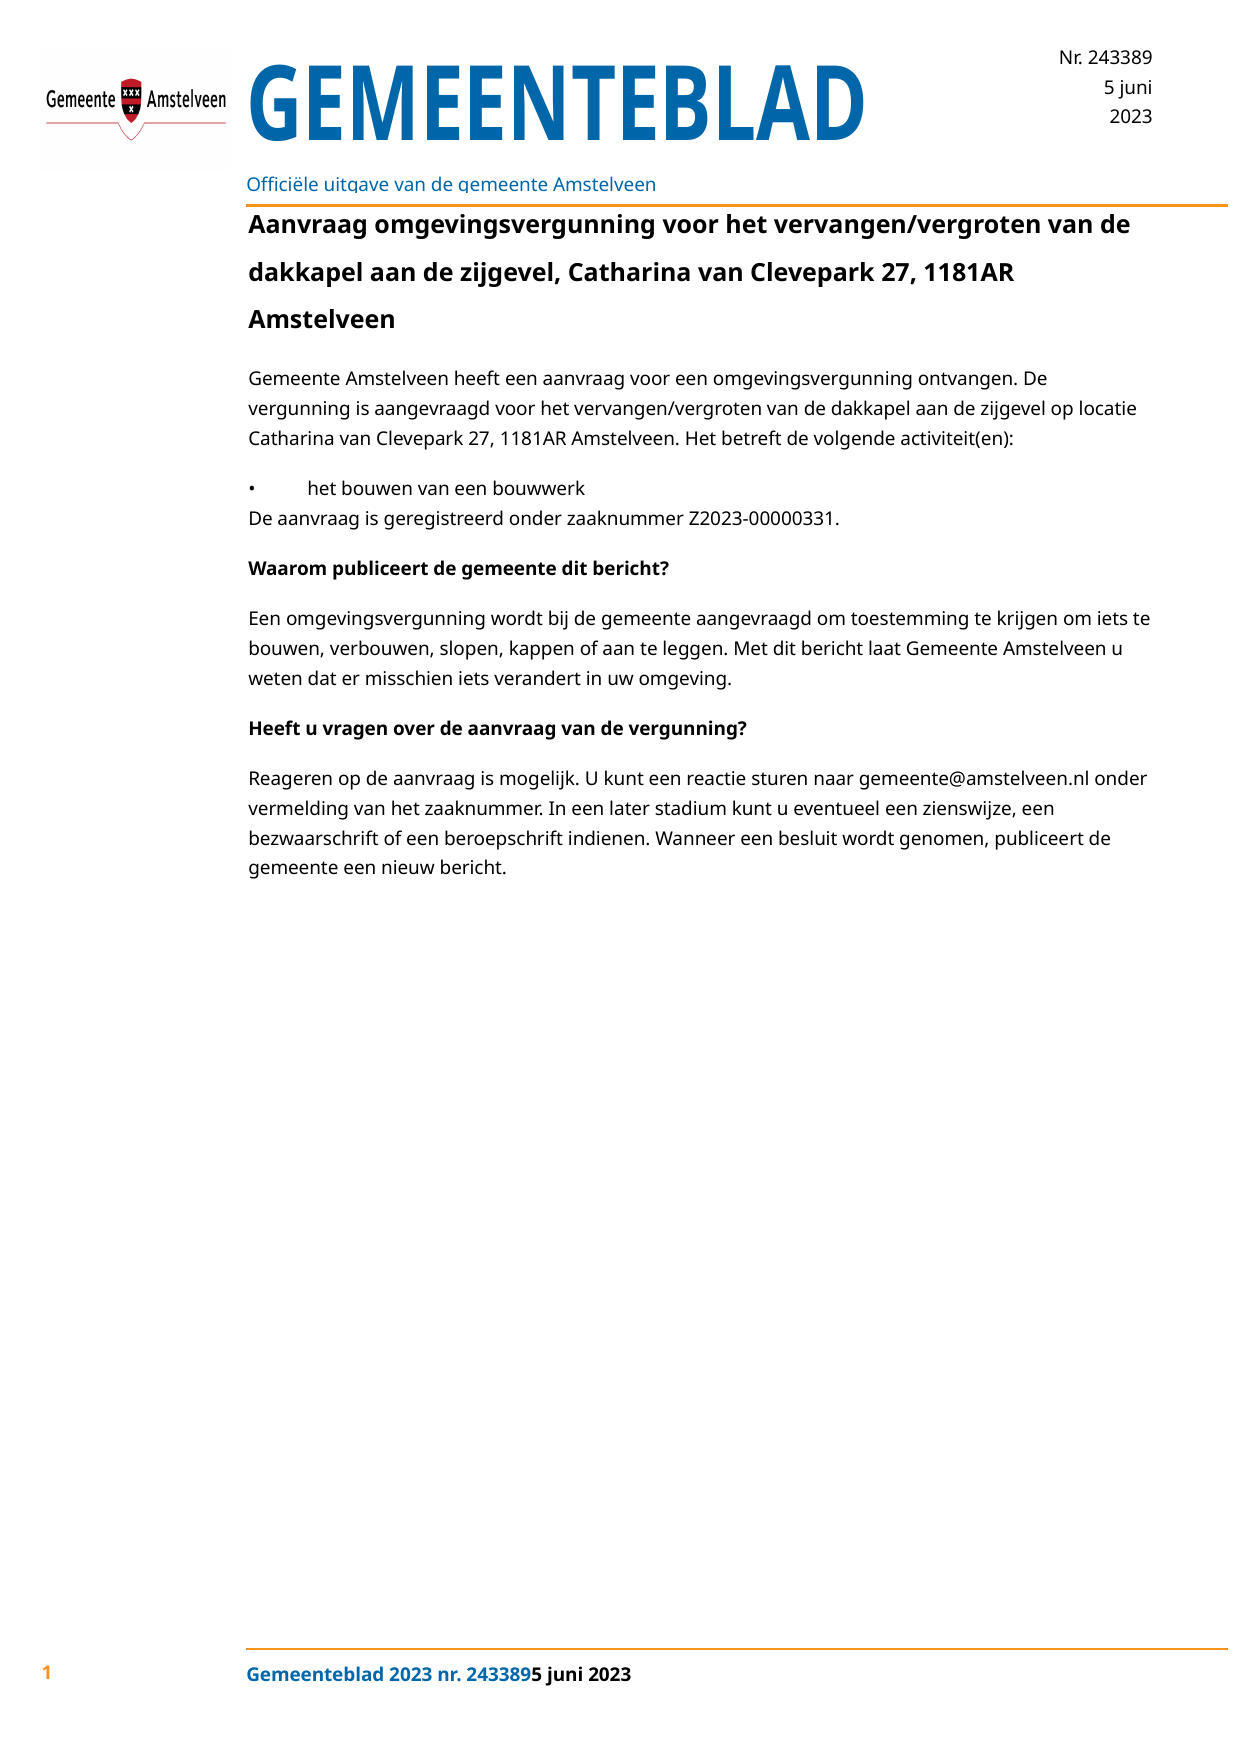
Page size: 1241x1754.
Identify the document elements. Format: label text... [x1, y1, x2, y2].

text Gemeente Amstelveen heeft een aanvraag voor een omgevingsvergunning ontvangen. De vergunning is aangevraagd voor het vervangen/vergroten van de dakkapel aan de zijgevel op locatie Catharina van Clevepark 27, 1181AR Amstelveen. Het betreft de volgende activiteit(en): [248, 366, 1152, 450]
text De aanvraag is geregistreerd onder zaaknummer Z2023-00000331. [248, 505, 1152, 530]
text Waarom publiceert de gemeente dit bericht? [248, 555, 1152, 581]
list het bouwen van een bouwwerk [248, 475, 1152, 501]
text Aanvraag omgevingsvergunning voor het vervangen/vergroten van de dakkapel aan de zijgevel, Catharina van Clevepark 27, 1181AR Amstelveen [248, 207, 1152, 336]
picture [41, 47, 231, 172]
text Reageren op de aanvraag is mogelijk. U kunt een reactie sturen naar gemeente@amstelveen.nl onder vermelding van het zaaknummer. In een later stadium kunt u eventueel een zienswijze, een bezwaarschrift of een beroepschrift indienen. Wanneer een besluit wordt genomen, publiceert de gemeente een nieuw bericht. [248, 766, 1152, 880]
text Een omgevingsvergunning wordt bij de gemeente aangevraagd om toestemming te krijgen om iets te bouwen, verbouwen, slopen, kappen of aan te leggen. Met dit bericht laat Gemeente Amstelveen u weten dat er misschien iets verandert in uw omgeving. [248, 606, 1152, 690]
text Heeft u vragen over de aanvraag van de vergunning? [248, 715, 1152, 741]
